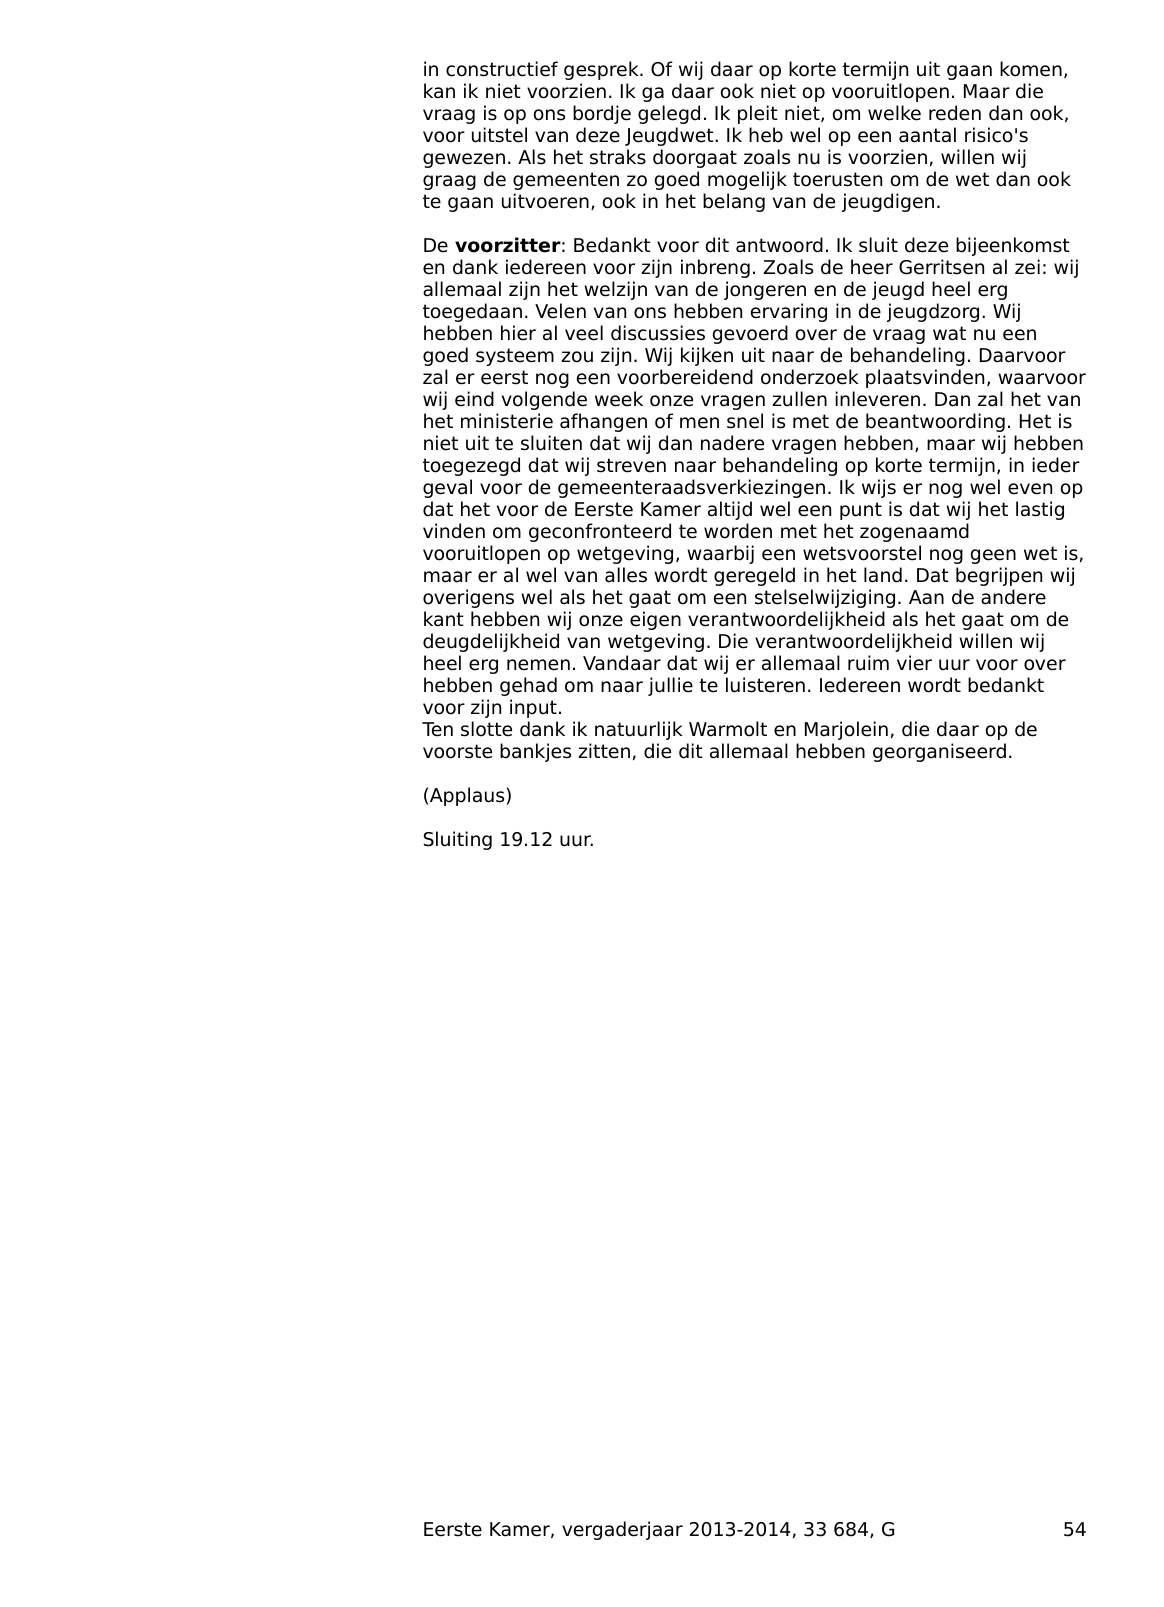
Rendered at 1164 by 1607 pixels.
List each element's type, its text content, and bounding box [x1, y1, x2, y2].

text Ten slotte dank ik natuurlijk Warmolt en Marjolein, die daar op de voorste bankjes zitten, die dit allemaal hebben georganiseerd. [422, 719, 1087, 763]
text De voorzitter: Bedankt voor dit antwoord. Ik sluit deze bijeenkomst en dank iedereen voor zijn inbreng. Zoals de heer Gerritsen al zei: wij allemaal zijn het welzijn van de jongeren en de jeugd heel erg toegedaan. Velen van ons hebben ervaring in de jeugdzorg. Wij hebben hier al veel discussies gevoerd over de vraag wat nu een goed systeem zou zijn. Wij kijken uit naar de behandeling. Daarvoor zal er eerst nog een voorbereidend onderzoek plaatsvinden, waarvoor wij eind volgende week onze vragen zullen inleveren. Dan zal het van het ministerie afhangen of men snel is met de beantwoording. Het is niet uit te sluiten dat wij dan nadere vragen hebben, maar wij hebben toegezegd dat wij streven naar behandeling op korte termijn, in ieder geval voor de gemeenteraadsverkiezingen. Ik wijs er nog wel even op dat het voor de Eerste Kamer altijd wel een punt is dat wij het lastig vinden om geconfronteerd te worden met het zogenaamd vooruitlopen op wetgeving, waarbij een wetsvoorstel nog geen wet is, maar er al wel van alles wordt geregeld in het land. Dat begrijpen wij overigens wel als het gaat om een stelselwijziging. Aan de andere kant hebben wij onze eigen verantwoordelijkheid als het gaat om de deugdelijkheid van wetgeving. Die verantwoordelijkheid willen wij heel erg nemen. Vandaar dat wij er allemaal ruim vier uur voor over hebben gehad om naar jullie te luisteren. Iedereen wordt bedankt voor zijn input. [422, 235, 1087, 719]
text Sluiting 19.12 uur. [422, 829, 1087, 851]
text in constructief gesprek. Of wij daar op korte termijn uit gaan komen, kan ik niet voorzien. Ik ga daar ook niet op vooruitlopen. Maar die vraag is op ons bordje gelegd. Ik pleit niet, om welke reden dan ook, voor uitstel van deze Jeugdwet. Ik heb wel op een aantal risico's gewezen. Als het straks doorgaat zoals nu is voorzien, willen wij graag de gemeenten zo goed mogelijk toerusten om de wet dan ook te gaan uitvoeren, ook in het belang van de jeugdigen. [422, 59, 1087, 213]
text (Applaus) [422, 785, 1087, 807]
